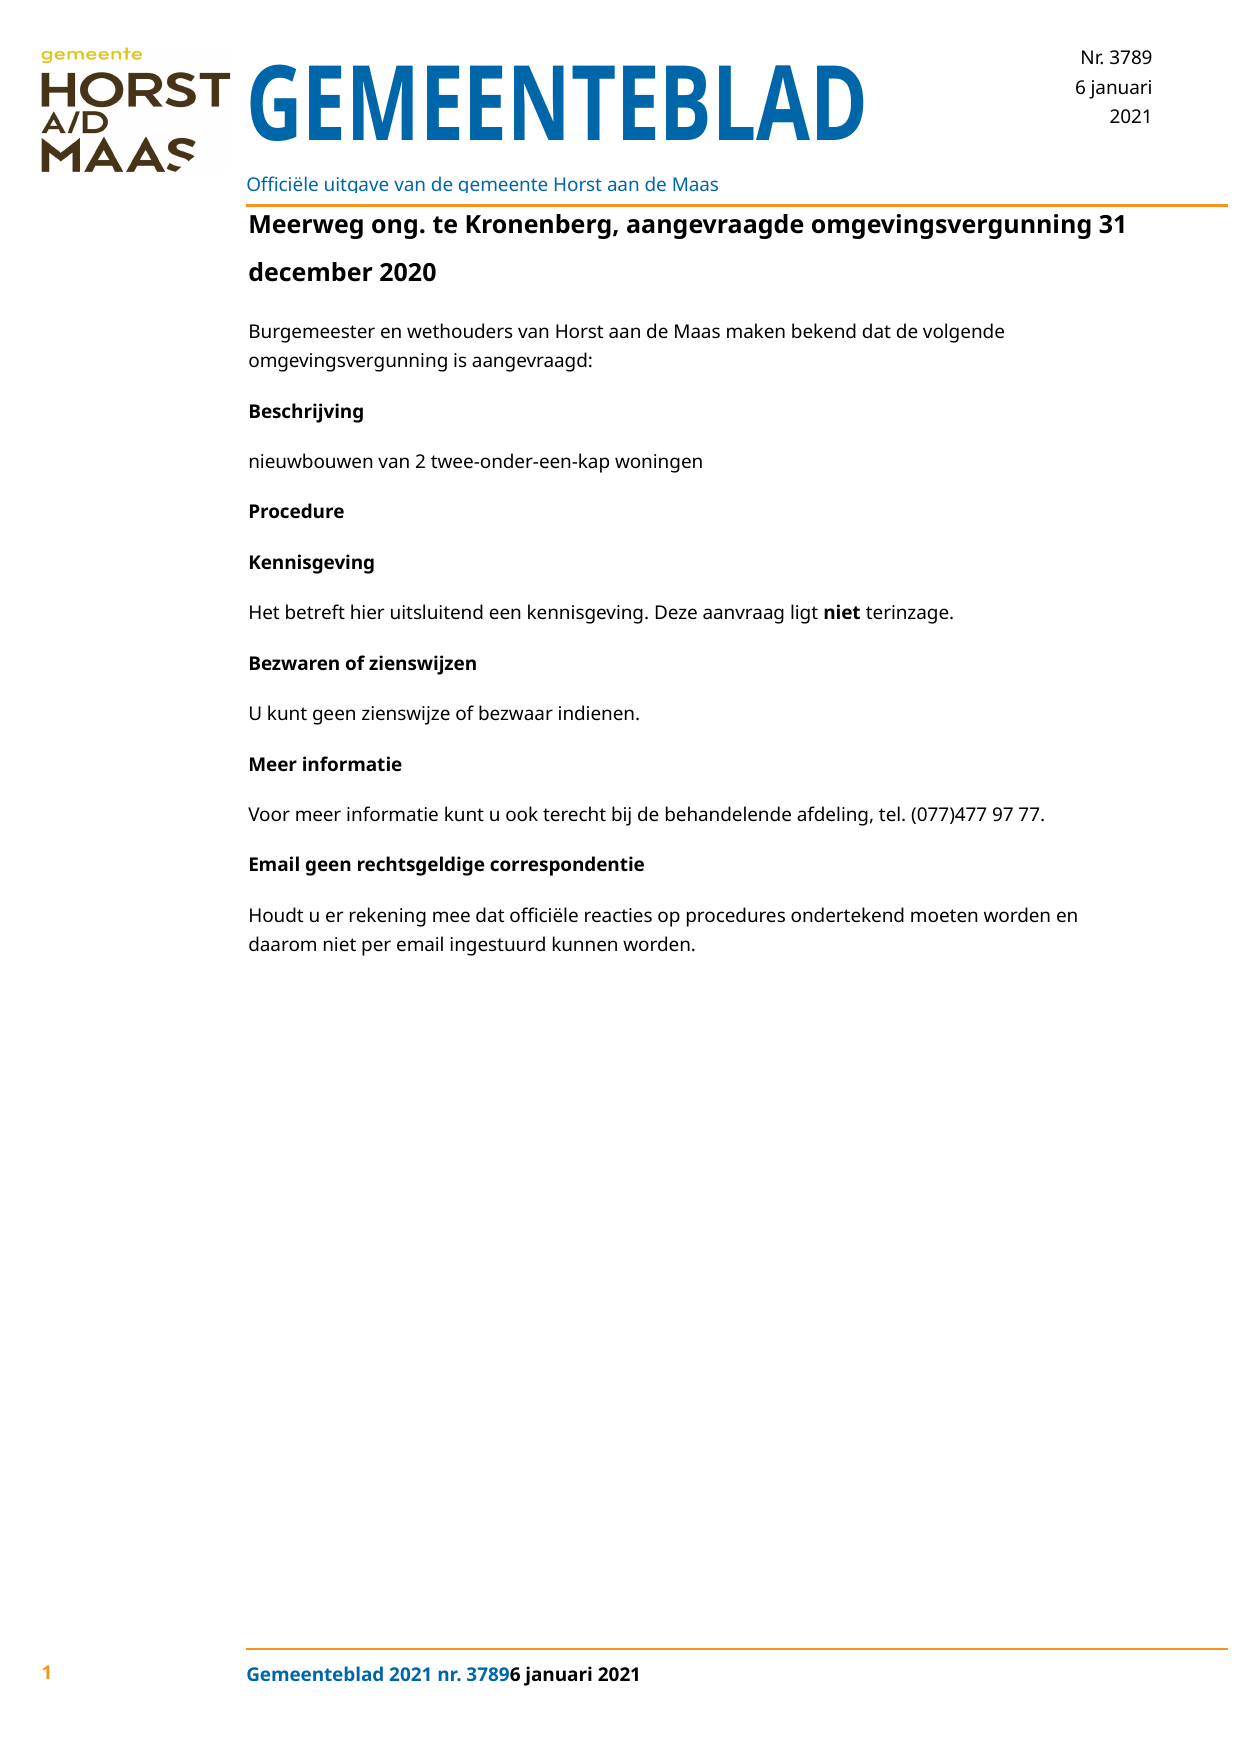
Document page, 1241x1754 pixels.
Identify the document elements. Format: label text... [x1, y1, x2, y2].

picture [41, 47, 231, 172]
text Burgemeester en wethouders van Horst aan de Maas maken bekend dat de volgende omgevingsvergunning is aangevraagd: [248, 318, 1152, 373]
text Voor meer informatie kunt u ook terecht bij de behandelende afdeling, tel. (077)477 97 77. [248, 801, 1152, 827]
text Procedure [248, 499, 1152, 524]
text Het betreft hier uitsluitend een kennisgeving. Deze aanvraag ligt niet terinzage. [248, 599, 1152, 625]
text U kunt geen zienswijze of bezwaar indienen. [248, 700, 1152, 726]
text nieuwbouwen van 2 twee-onder-een-kap woningen [248, 448, 1152, 474]
text Email geen rechtsgeldige correspondentie [248, 852, 1152, 877]
text Bezwaren of zienswijzen [248, 650, 1152, 676]
text Houdt u er rekening mee dat officiële reacties op procedures ondertekend moeten worden en daarom niet per email ingestuurd kunnen worden. [248, 902, 1152, 957]
text Kennisgeving [248, 549, 1152, 575]
text Meer informatie [248, 751, 1152, 777]
text Meerweg ong. te Kronenberg, aangevraagde omgevingsvergunning 31 december 2020 [248, 207, 1152, 288]
text Beschrijving [248, 398, 1152, 424]
